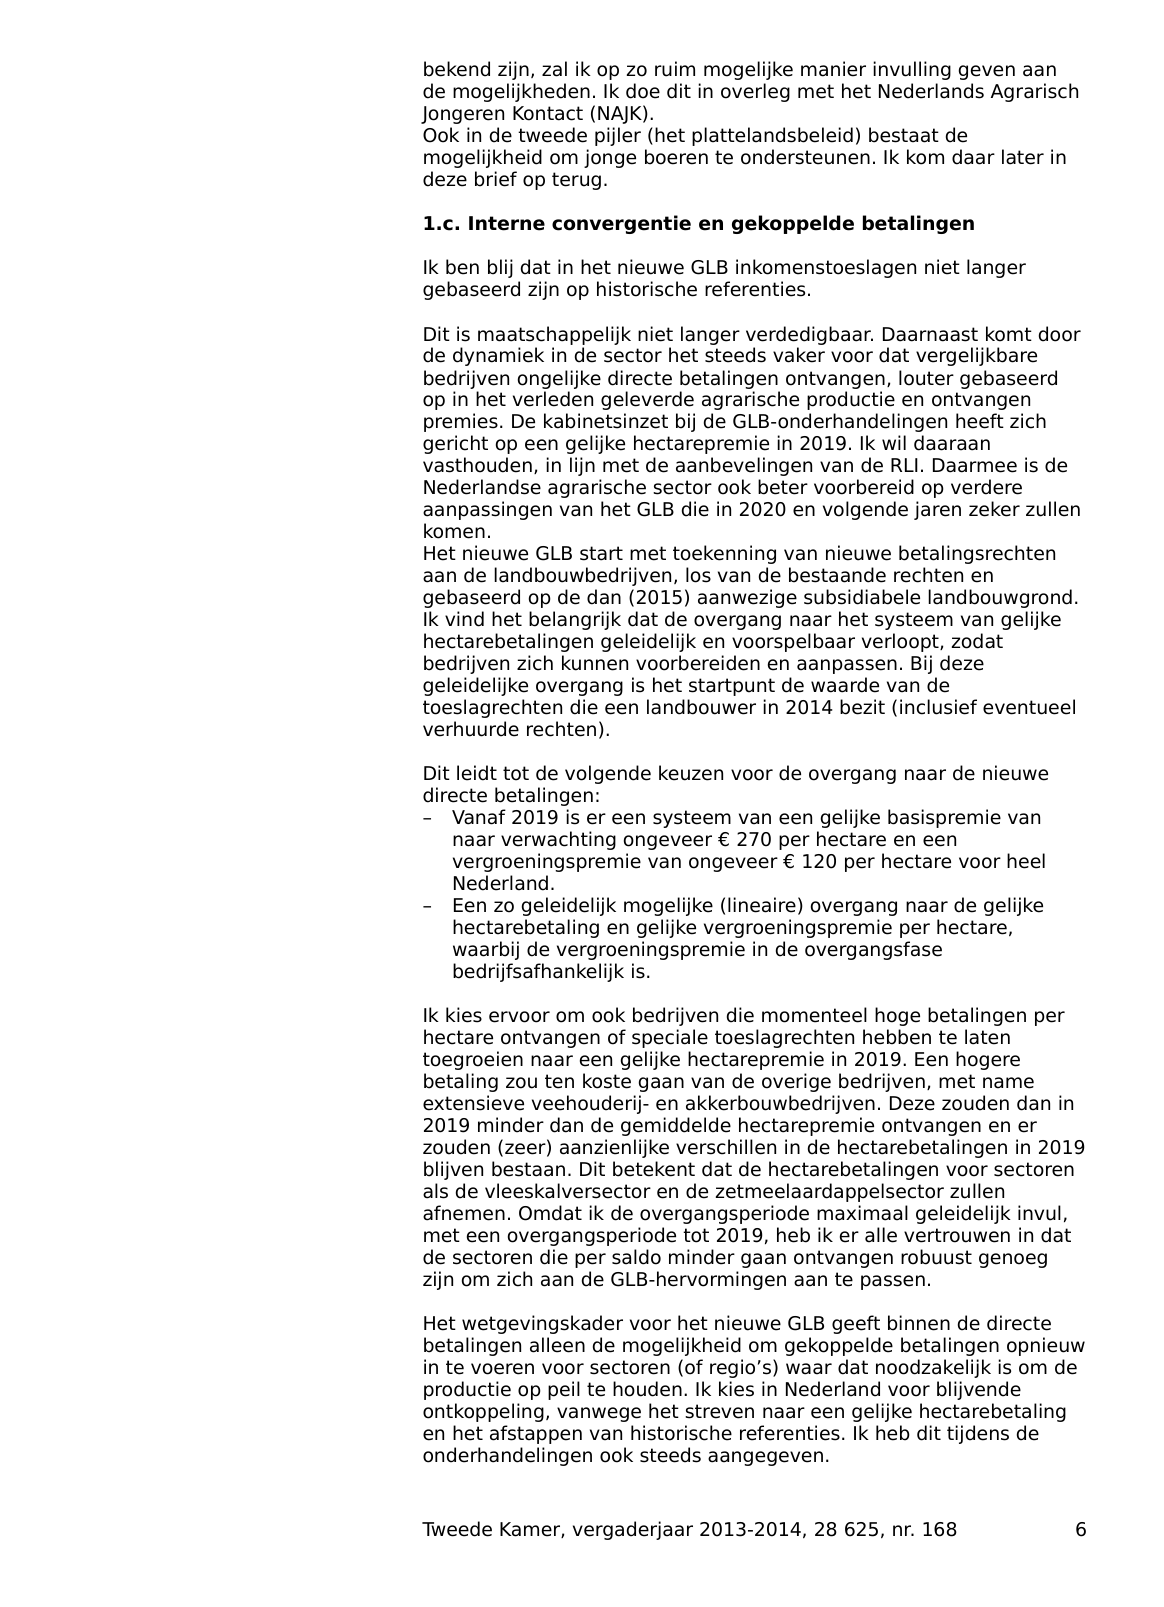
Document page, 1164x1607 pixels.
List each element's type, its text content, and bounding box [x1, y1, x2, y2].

text Ik kies ervoor om ook bedrijven die momenteel hoge betalingen per hectare ontvangen of speciale toeslagrechten hebben te laten toegroeien naar een gelijke hectarepremie in 2019. Een hogere betaling zou ten koste gaan van de overige bedrijven, met name extensieve veehouderij- en akkerbouwbedrijven. Deze zouden dan in 2019 minder dan de gemiddelde hectarepremie ontvangen en er zouden (zeer) aanzienlijke verschillen in de hectarebetalingen in 2019 blijven bestaan. Dit betekent dat de hectarebetalingen voor sectoren als de vleeskalversector en de zetmeelaardappelsector zullen afnemen. Omdat ik de overgangsperiode maximaal geleidelijk invul, met een overgangsperiode tot 2019, heb ik er alle vertrouwen in dat de sectoren die per saldo minder gaan ontvangen robuust genoeg zijn om zich aan de GLB-hervormingen aan te passen. [422, 1005, 1087, 1291]
text Dit leidt tot de volgende keuzen voor de overgang naar de nieuwe directe betalingen: [422, 763, 1087, 807]
subtitle 1.c. Interne convergentie en gekoppelde betalingen [422, 213, 1087, 235]
text – Een zo geleidelijk mogelijke (lineaire) overgang naar de gelijke hectarebetaling en gelijke vergroeningspremie per hectare, waarbij de vergroeningspremie in de overgangsfase bedrijfsafhankelijk is. [422, 895, 1087, 983]
text bekend zijn, zal ik op zo ruim mogelijke manier invulling geven aan de mogelijkheden. Ik doe dit in overleg met het Nederlands Agrarisch Jongeren Kontact (NAJK). [422, 59, 1087, 125]
text Het wetgevingskader voor het nieuwe GLB geeft binnen de directe betalingen alleen de mogelijkheid om gekoppelde betalingen opnieuw in te voeren voor sectoren (of regio’s) waar dat noodzakelijk is om de productie op peil te houden. Ik kies in Nederland voor blijvende ontkoppeling, vanwege het streven naar een gelijke hectarebetaling en het afstappen van historische referenties. Ik heb dit tijdens de onderhandelingen ook steeds aangegeven. [422, 1313, 1087, 1467]
text Ik ben blij dat in het nieuwe GLB inkomenstoeslagen niet langer gebaseerd zijn op historische referenties. [422, 257, 1087, 301]
text Het nieuwe GLB start met toekenning van nieuwe betalingsrechten aan de landbouwbedrijven, los van de bestaande rechten en gebaseerd op de dan (2015) aanwezige subsidiabele landbouwgrond. Ik vind het belangrijk dat de overgang naar het systeem van gelijke hectarebetalingen geleidelijk en voorspelbaar verloopt, zodat bedrijven zich kunnen voorbereiden en aanpassen. Bij deze geleidelijke overgang is het startpunt de waarde van de toeslagrechten die een landbouwer in 2014 bezit (inclusief eventueel verhuurde rechten). [422, 543, 1087, 741]
text Dit is maatschappelijk niet langer verdedigbaar. Daarnaast komt door de dynamiek in de sector het steeds vaker voor dat vergelijkbare bedrijven ongelijke directe betalingen ontvangen, louter gebaseerd op in het verleden geleverde agrarische productie en ontvangen premies. De kabinetsinzet bij de GLB-onderhandelingen heeft zich gericht op een gelijke hectarepremie in 2019. Ik wil daaraan vasthouden, in lijn met de aanbevelingen van de RLI. Daarmee is de Nederlandse agrarische sector ook beter voorbereid op verdere aanpassingen van het GLB die in 2020 en volgende jaren zeker zullen komen. [422, 323, 1087, 543]
text – Vanaf 2019 is er een systeem van een gelijke basispremie van naar verwachting ongeveer € 270 per hectare en een vergroeningspremie van ongeveer € 120 per hectare voor heel Nederland. [422, 807, 1087, 895]
text Ook in de tweede pijler (het plattelandsbeleid) bestaat de mogelijkheid om jonge boeren te ondersteunen. Ik kom daar later in deze brief op terug. [422, 125, 1087, 191]
